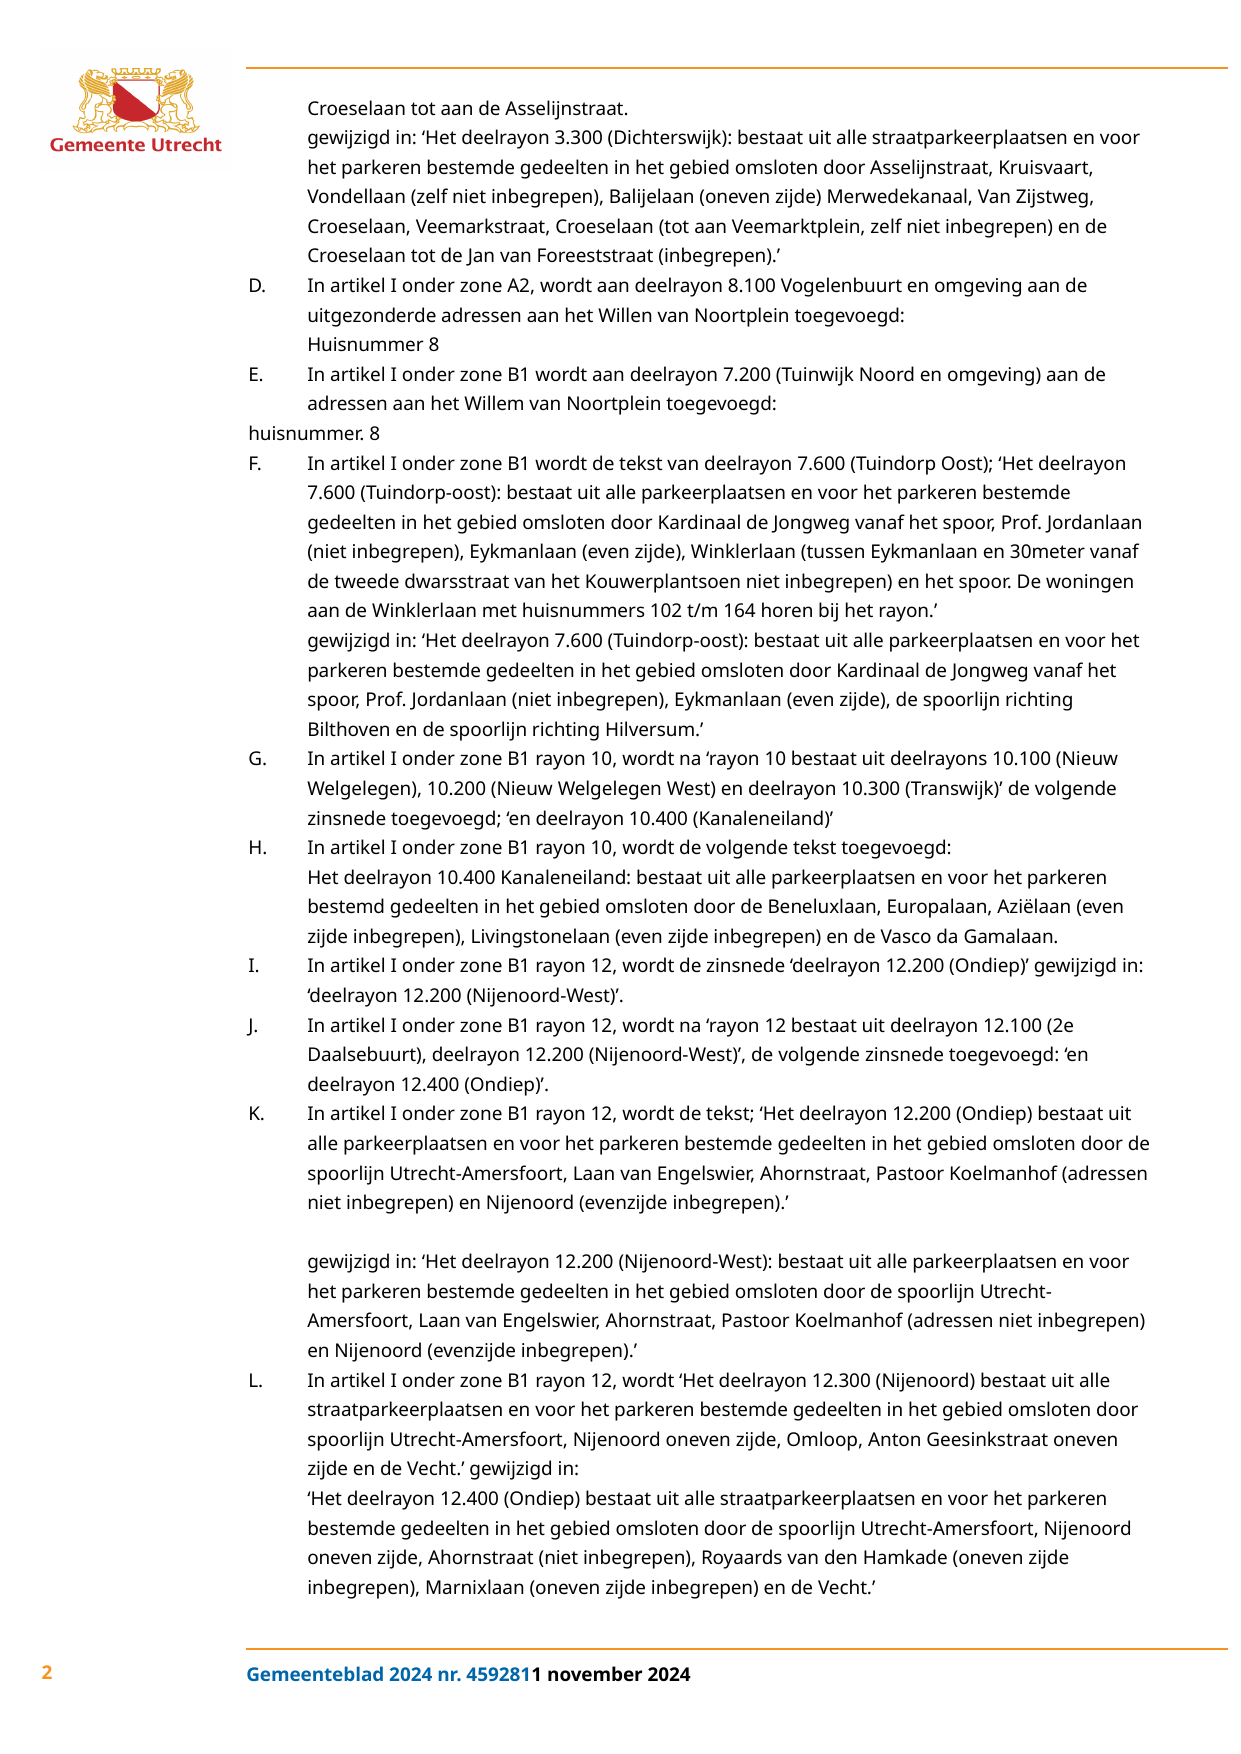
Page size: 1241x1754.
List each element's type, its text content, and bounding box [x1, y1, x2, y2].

list In artikel I onder zone B1 rayon 12, wordt de tekst; ‘Het deelrayon 12.200 (Ondiep) bestaat uit alle parkeerplaatsen en voor het parkeren bestemde gedeelten in het gebied omsloten door de spoorlijn Utrecht-Amersfoort, Laan van Engelswier, Ahornstraat, Pastoor Koelmanhof (adressen niet inbegrepen) en Nijenoord (evenzijde inbegrepen).’ [248, 1101, 1152, 1215]
list Het deelrayon 10.400 Kanaleneiland: bestaat uit alle parkeerplaatsen en voor het parkeren bestemd gedeelten in het gebied omsloten door de Beneluxlaan, Europalaan, Aziëlaan (even zijde inbegrepen), Livingstonelaan (even zijde inbegrepen) en de Vasco da Gamalaan. [248, 864, 1152, 949]
list Huisnummer 8 [248, 331, 1152, 357]
list In artikel I onder zone B1 rayon 12, wordt na ‘rayon 12 bestaat uit deelrayon 12.100 (2e Daalsebuurt), deelrayon 12.200 (Nijenoord-West)’, de volgende zinsnede toegevoegd: ‘en deelrayon 12.400 (Ondiep)’. [248, 1012, 1152, 1097]
list gewijzigd in: ‘Het deelrayon 12.200 (Nijenoord-West): bestaat uit alle parkeerplaatsen en voor het parkeren bestemde gedeelten in het gebied omsloten door de spoorlijn Utrecht-Amersfoort, Laan van Engelswier, Ahornstraat, Pastoor Koelmanhof (adressen niet inbegrepen) en Nijenoord (evenzijde inbegrepen).’ [248, 1248, 1152, 1363]
list ‘Het deelrayon 12.400 (Ondiep) bestaat uit alle straatparkeerplaatsen en voor het parkeren bestemde gedeelten in het gebied omsloten door de spoorlijn Utrecht-Amersfoort, Nijenoord oneven zijde, Ahornstraat (niet inbegrepen), Royaards van den Hamkade (oneven zijde inbegrepen), Marnixlaan (oneven zijde inbegrepen) en de Vecht.’ [248, 1485, 1152, 1600]
list In artikel I onder zone B1 wordt aan deelrayon 7.200 (Tuinwijk Noord en omgeving) aan de adressen aan het Willem van Noortplein toegevoegd: [248, 361, 1152, 416]
list In artikel I onder zone B1 rayon 12, wordt ‘Het deelrayon 12.300 (Nijenoord) bestaat uit alle straatparkeerplaatsen en voor het parkeren bestemde gedeelten in het gebied omsloten door spoorlijn Utrecht-Amersfoort, Nijenoord oneven zijde, Omloop, Anton Geesinkstraat oneven zijde en de Vecht.’ gewijzigd in: [248, 1367, 1152, 1481]
list Croeselaan tot aan de Asselijnstraat. [248, 95, 1152, 121]
list In artikel I onder zone B1 rayon 12, wordt de zinsnede ‘deelrayon 12.200 (Ondiep)’ gewijzigd in: ‘deelrayon 12.200 (Nijenoord-West)’. [248, 953, 1152, 1008]
list gewijzigd in: ‘Het deelrayon 7.600 (Tuindorp-oost): bestaat uit alle parkeerplaatsen en voor het parkeren bestemde gedeelten in het gebied omsloten door Kardinaal de Jongweg vanaf het spoor, Prof. Jordanlaan (niet inbegrepen), Eykmanlaan (even zijde), de spoorlijn richting Bilthoven en de spoorlijn richting Hilversum.’ [248, 627, 1152, 742]
list In artikel I onder zone A2, wordt aan deelrayon 8.100 Vogelenbuurt en omgeving aan de uitgezonderde adressen aan het Willen van Noortplein toegevoegd: [248, 272, 1152, 328]
text huisnummer. 8 [248, 420, 1152, 446]
list In artikel I onder zone B1 rayon 10, wordt de volgende tekst toegevoegd: [248, 834, 1152, 860]
list gewijzigd in: ‘Het deelrayon 3.300 (Dichterswijk): bestaat uit alle straatparkeerplaatsen en voor het parkeren bestemde gedeelten in het gebied omsloten door Asselijnstraat, Kruisvaart, Vondellaan (zelf niet inbegrepen), Balijelaan (oneven zijde) Merwedekanaal, Van Zijstweg, Croeselaan, Veemarkstraat, Croeselaan (tot aan Veemarktplein, zelf niet inbegrepen) en de Croeselaan tot de Jan van Foreeststraat (inbegrepen).’ [248, 124, 1152, 268]
list In artikel I onder zone B1 wordt de tekst van deelrayon 7.600 (Tuindorp Oost); ‘Het deelrayon 7.600 (Tuindorp-oost): bestaat uit alle parkeerplaatsen en voor het parkeren bestemde gedeelten in het gebied omsloten door Kardinaal de Jongweg vanaf het spoor, Prof. Jordanlaan (niet inbegrepen), Eykmanlaan (even zijde), Winklerlaan (tussen Eykmanlaan en 30meter vanaf de tweede dwarsstraat van het Kouwerplantsoen niet inbegrepen) en het spoor. De woningen aan de Winklerlaan met huisnummers 102 t/m 164 horen bij het rayon.’ [248, 450, 1152, 623]
list In artikel I onder zone B1 rayon 10, wordt na ‘rayon 10 bestaat uit deelrayons 10.100 (Nieuw Welgelegen), 10.200 (Nieuw Welgelegen West) en deelrayon 10.300 (Transwijk)’ de volgende zinsnede toegevoegd; ‘en deelrayon 10.400 (Kanaleneiland)’ [248, 746, 1152, 831]
picture [41, 47, 231, 172]
